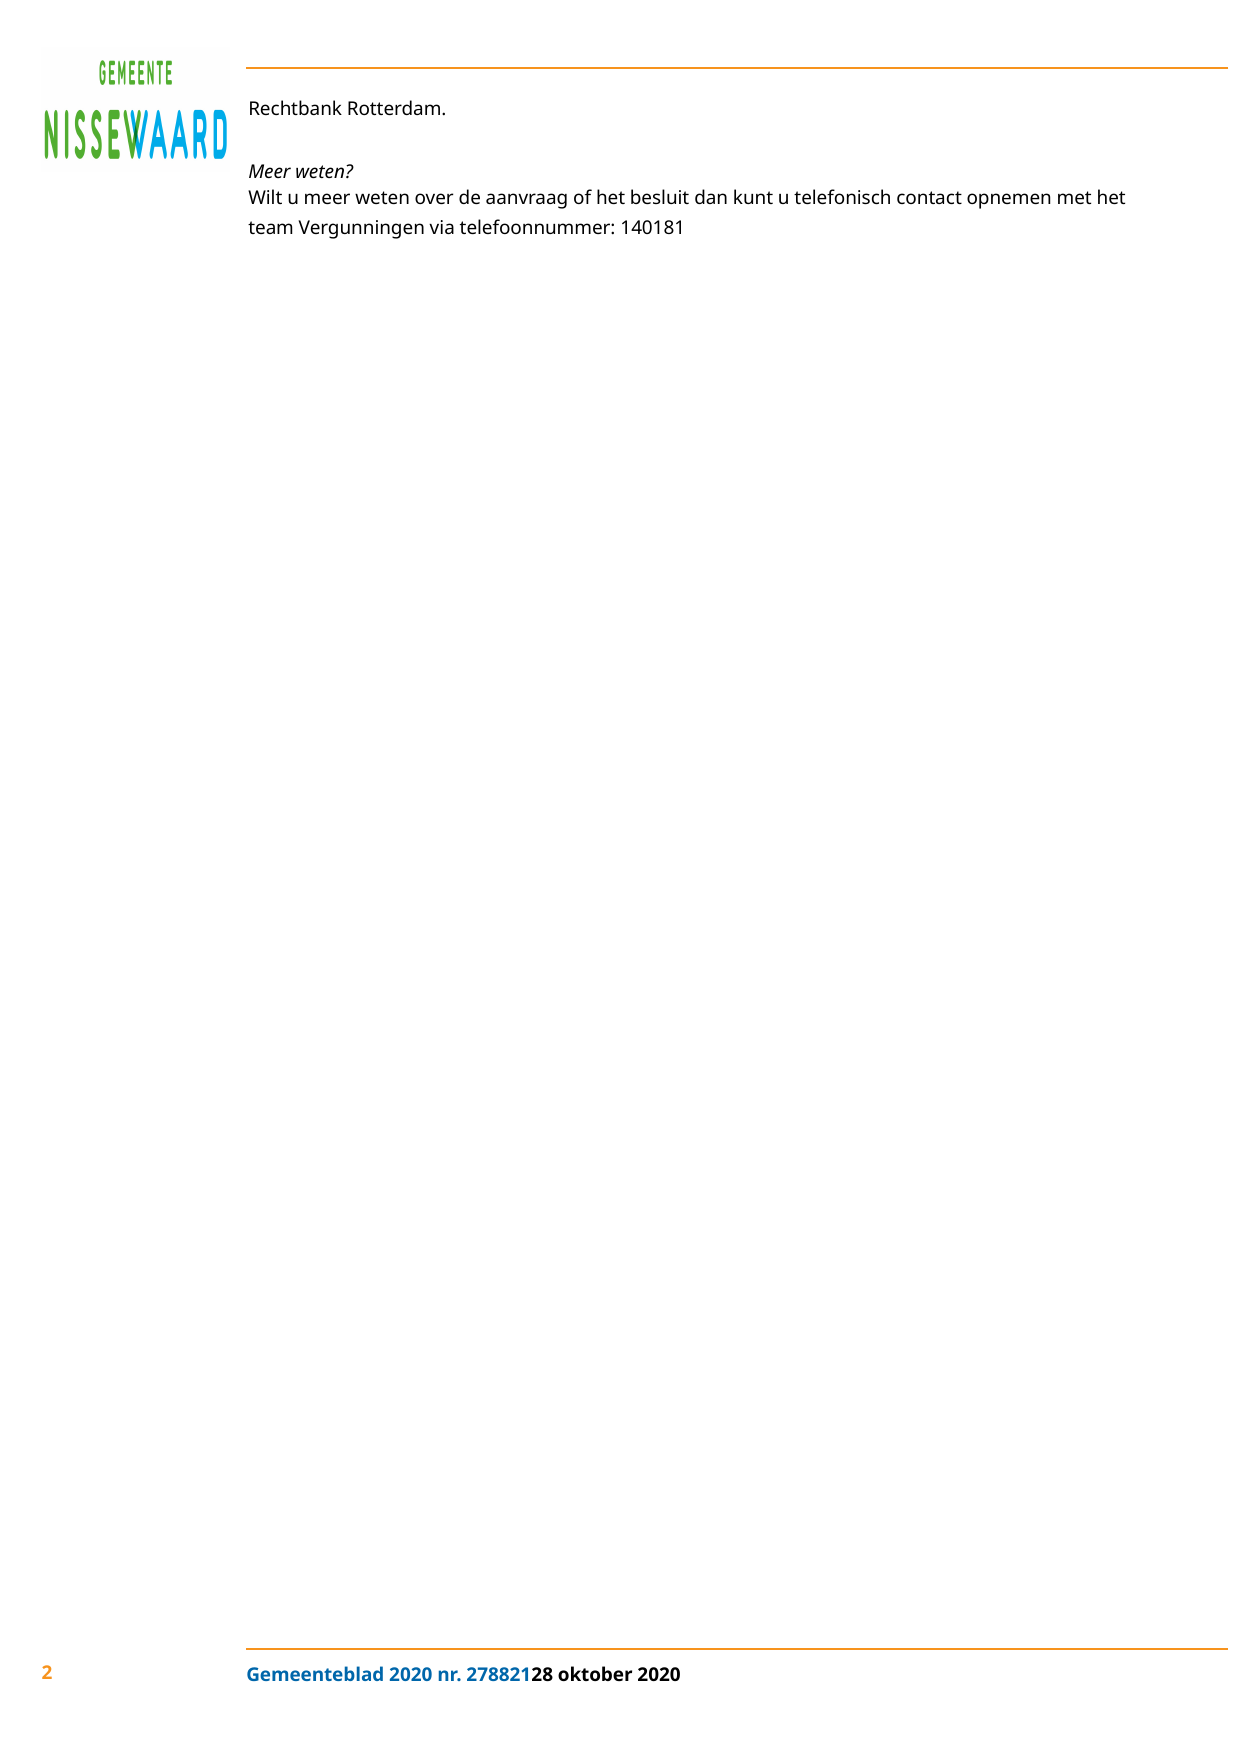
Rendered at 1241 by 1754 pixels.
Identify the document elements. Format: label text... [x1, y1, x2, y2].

picture [41, 47, 231, 172]
text Meer weten? [248, 159, 1152, 184]
text Rechtbank Rotterdam. [248, 95, 1152, 121]
text Wilt u meer weten over de aanvraag of het besluit dan kunt u telefonisch contact opnemen met het team Vergunningen via telefoonnummer: 140181 [248, 184, 1152, 240]
